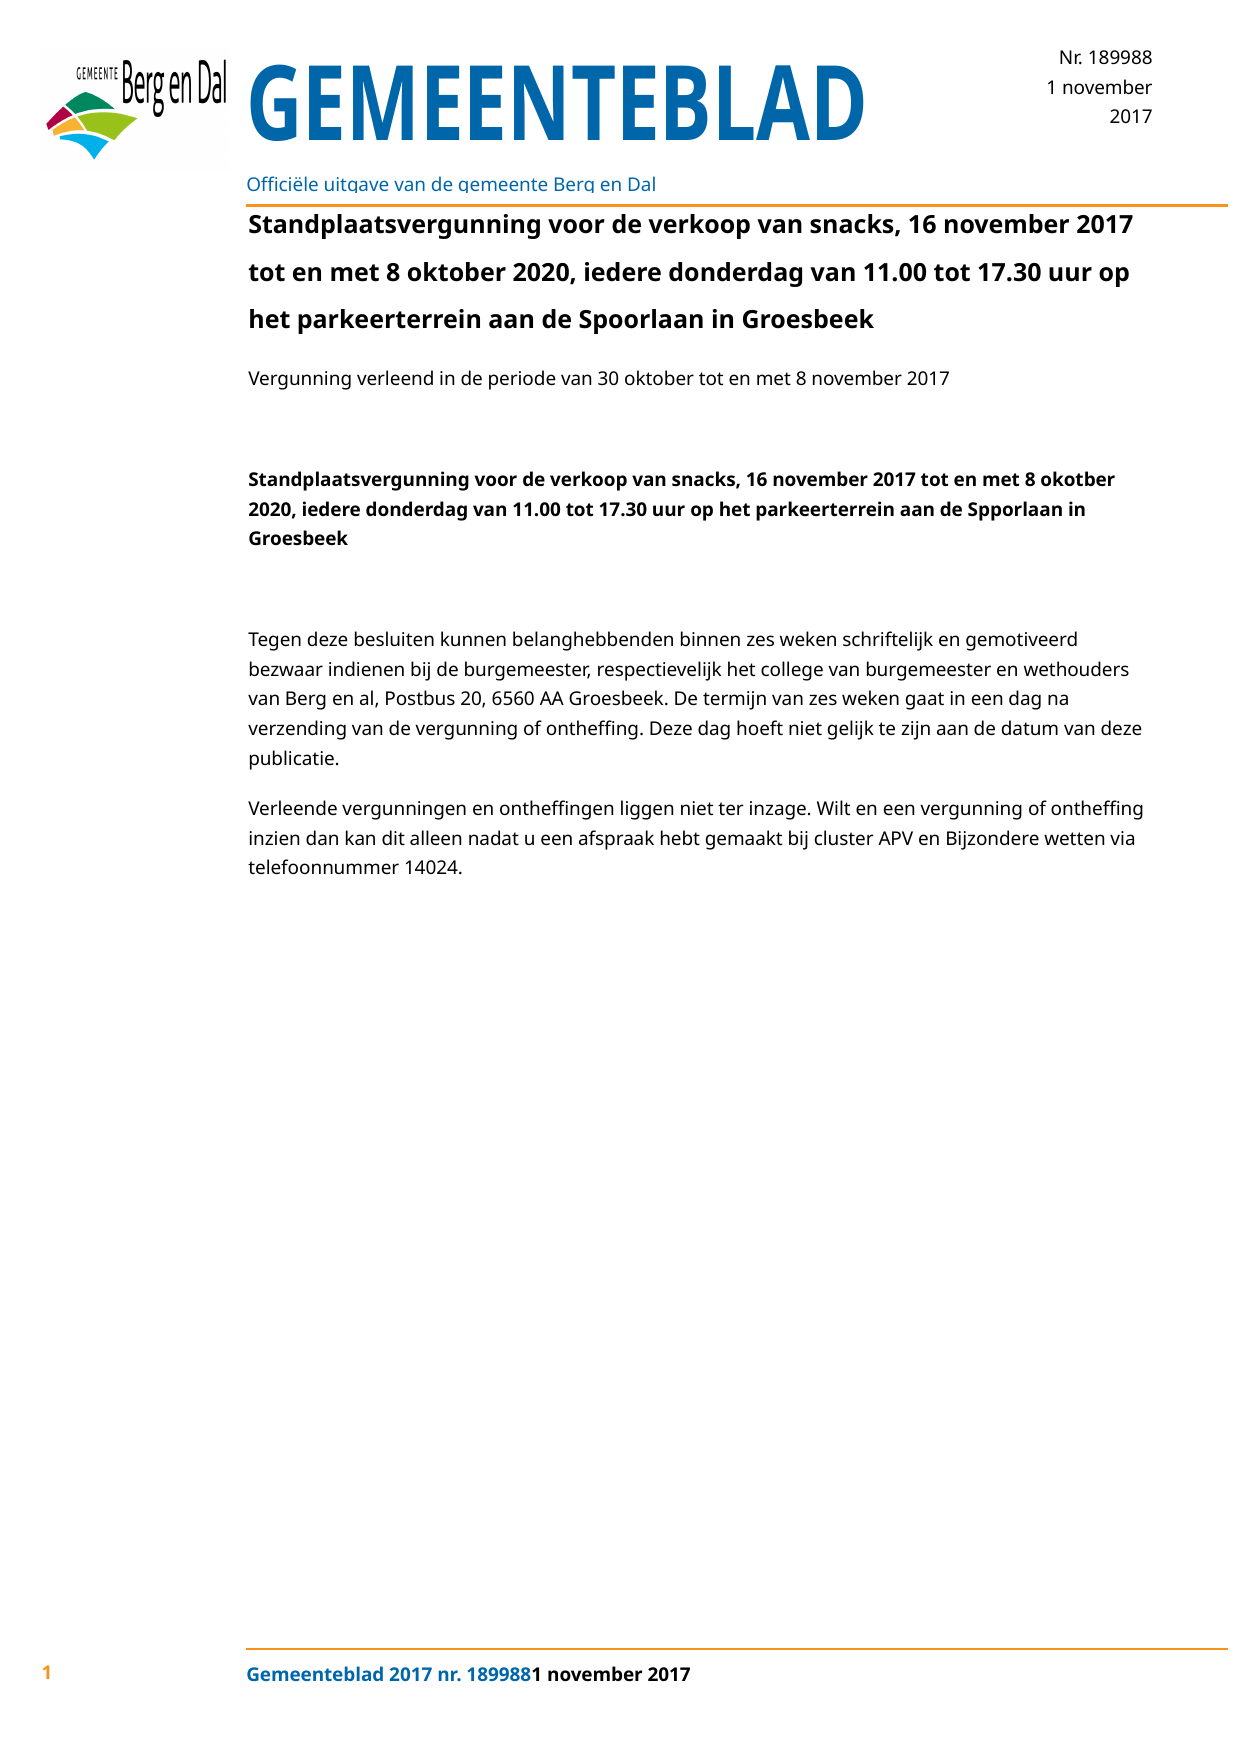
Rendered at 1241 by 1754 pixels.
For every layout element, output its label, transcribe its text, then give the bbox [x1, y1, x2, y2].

text Standplaatsvergunning voor de verkoop van snacks, 16 november 2017 tot en met 8 oktober 2020, iedere donderdag van 11.00 tot 17.30 uur op het parkeerterrein aan de Spoorlaan in Groesbeek [248, 207, 1152, 336]
text Standplaatsvergunning voor de verkoop van snacks, 16 november 2017 tot en met 8 okotber 2020, iedere donderdag van 11.00 tot 17.30 uur op het parkeerterrein aan de Spporlaan in Groesbeek [248, 466, 1152, 551]
text Tegen deze besluiten kunnen belanghebbenden binnen zes weken schriftelijk en gemotiveerd bezwaar indienen bij de burgemeester, respectievelijk het college van burgemeester en wethouders van Berg en al, Postbus 20, 6560 AA Groesbeek. De termijn van zes weken gaat in een dag na verzending van de vergunning of ontheffing. Deze dag hoeft niet gelijk te zijn aan de datum van deze publicatie. [248, 626, 1152, 770]
text Vergunning verleend in de periode van 30 oktober tot en met 8 november 2017 [248, 366, 1152, 391]
text Verleende vergunningen en ontheffingen liggen niet ter inzage. Wilt en een vergunning of ontheffing inzien dan kan dit alleen nadat u een afspraak hebt gemaakt bij cluster APV en Bijzondere wetten via telefoonnummer 14024. [248, 795, 1152, 880]
picture [41, 47, 231, 172]
